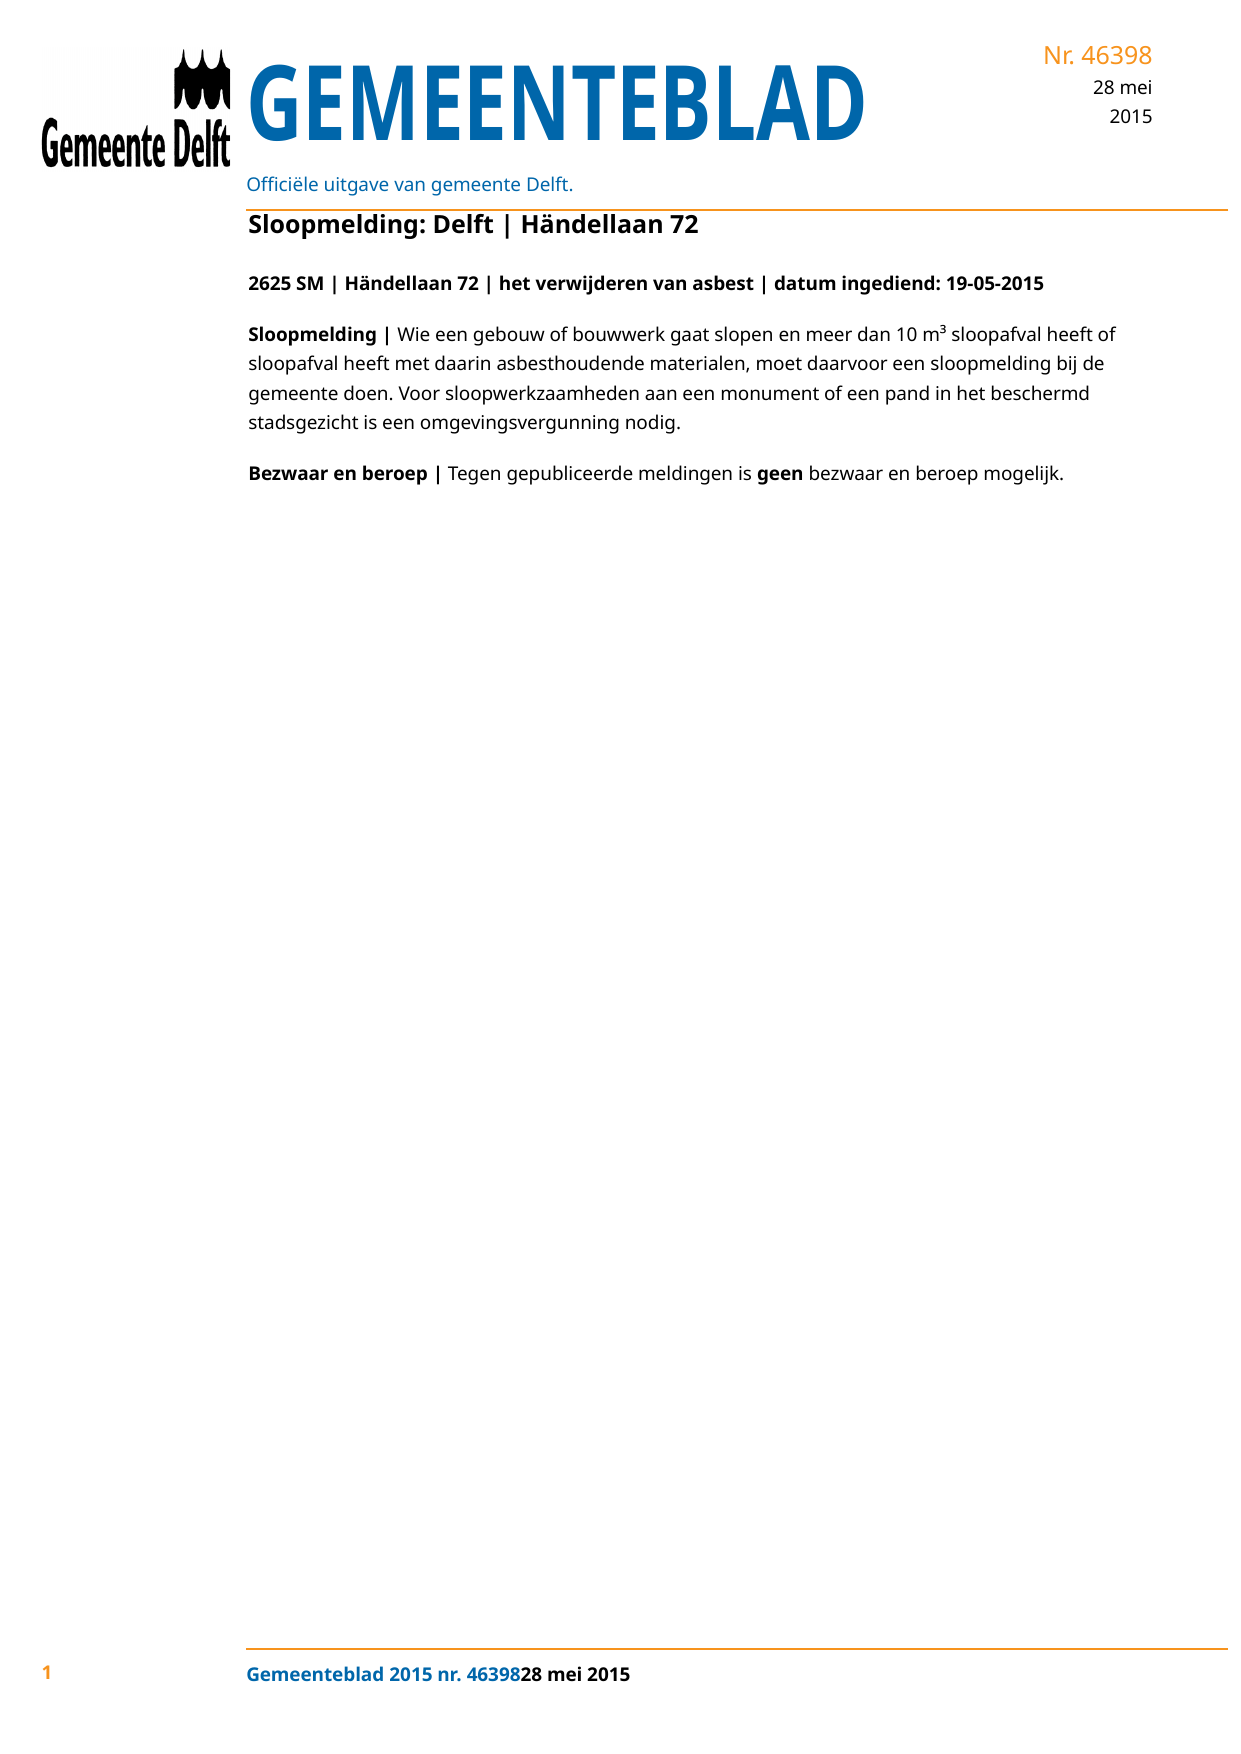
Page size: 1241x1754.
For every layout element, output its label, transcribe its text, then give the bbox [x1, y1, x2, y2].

text Sloopmelding: Delft | Händellaan 72 [248, 211, 1152, 241]
text Sloopmelding | Wie een gebouw of bouwwerk gaat slopen en meer dan 10 m³ sloopafval heeft of sloopafval heeft met daarin asbesthoudende materialen, moet daarvoor een sloopmelding bij de gemeente doen. Voor sloopwerkzaamheden aan een monument of een pand in het beschermd stadsgezicht is een omgevingsvergunning nodig. [248, 321, 1152, 435]
text Bezwaar en beroep | Tegen gepubliceerde meldingen is geen bezwaar en beroep mogelijk. [248, 460, 1152, 486]
picture [41, 47, 231, 172]
text 2625 SM | Händellaan 72 | het verwijderen van asbest | datum ingediend: 19-05-2015 [248, 270, 1152, 296]
